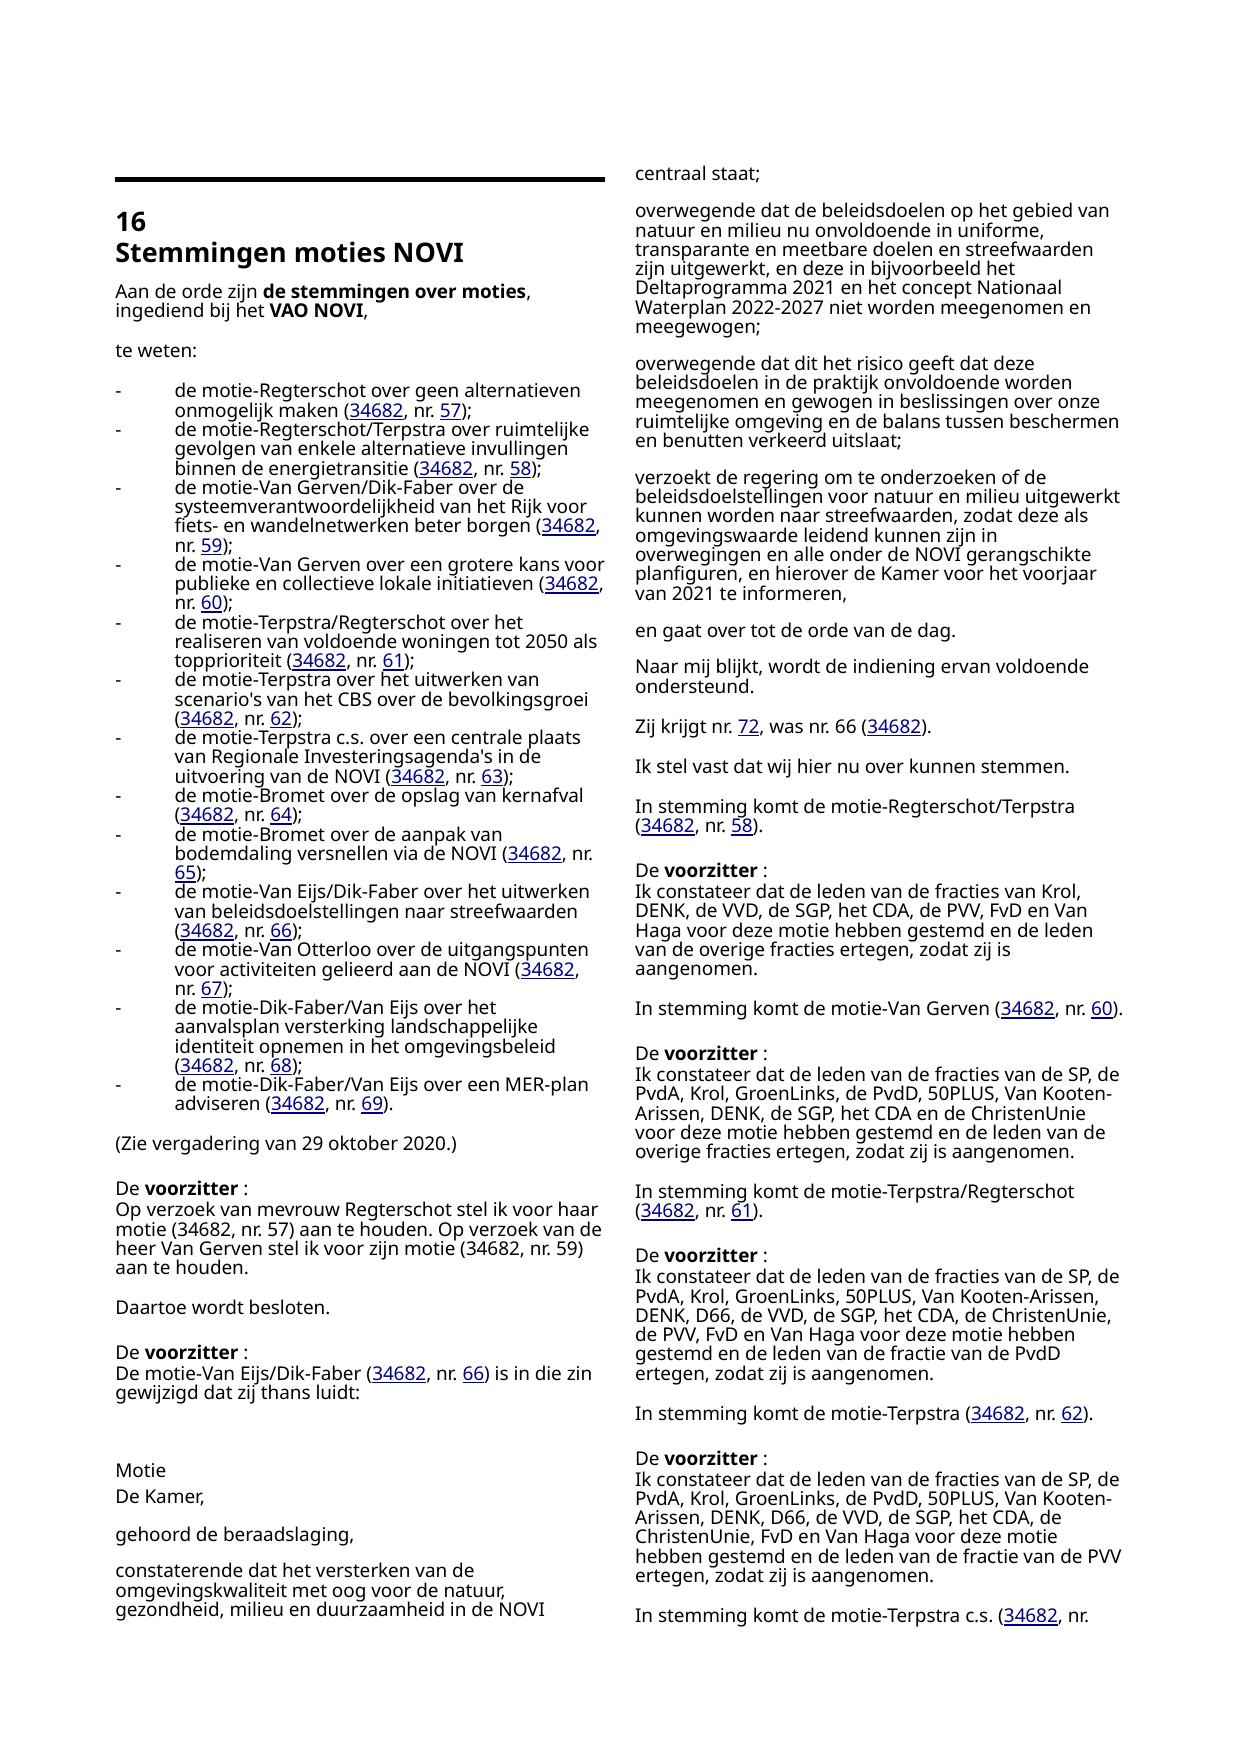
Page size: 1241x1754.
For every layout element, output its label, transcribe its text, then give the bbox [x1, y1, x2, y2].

text Naar mij blijkt, wordt de indiening ervan voldoende ondersteund. [635, 658, 1125, 697]
text De voorzitter : [635, 1040, 1125, 1066]
text In stemming komt de motie-Terpstra c.s. (34682, nr. [635, 1607, 1125, 1626]
text Stemmingen moties NOVI [115, 239, 605, 283]
list de motie-Regterschot over geen alternatieven onmogelijk maken (34682, nr. 57); [115, 382, 605, 421]
text Daartoe wordt besloten. [115, 1299, 605, 1318]
text constaterende dat het versterken van de omgevingskwaliteit met oog voor de natuur, gezondheid, milieu en duurzaamheid in de NOVI [115, 1562, 605, 1620]
text Aan de orde zijn de stemmingen over moties, ingediend bij het VAO NOVI, [115, 283, 605, 322]
list de motie-Terpstra over het uitwerken van scenario's van het CBS over de bevolkingsgroei (34682, nr. 62); [115, 671, 605, 729]
list de motie-Van Eijs/Dik-Faber over het uitwerken van beleidsdoelstellingen naar streefwaarden (34682, nr. 66); [115, 883, 605, 941]
text en gaat over tot de orde van de dag. [635, 622, 1125, 641]
text verzoekt de regering om te onderzoeken of de beleidsdoelstellingen voor natuur en milieu uitgewerkt kunnen worden naar streefwaarden, zodat deze als omgevingswaarde leidend kunnen zijn in overwegingen en alle onder de NOVI gerangschikte planfiguren, en hierover de Kamer voor het voorjaar van 2021 te informeren, [635, 469, 1125, 604]
text In stemming komt de motie-Regterschot/Terpstra (34682, nr. 58). [635, 798, 1125, 836]
list de motie-Terpstra/Regterschot over het realiseren van voldoende woningen tot 2050 als topprioriteit (34682, nr. 61); [115, 614, 605, 671]
list de motie-Dik-Faber/Van Eijs over het aanvalsplan versterking landschappelijke identiteit opnemen in het omgevingsbeleid (34682, nr. 68); [115, 999, 605, 1076]
text Ik constateer dat de leden van de fracties van de SP, de PvdA, Krol, GroenLinks, de PvdD, 50PLUS, Van Kooten-Arissen, DENK, D66, de VVD, de SGP, het CDA, de ChristenUnie, FvD en Van Haga voor deze motie hebben gestemd en de leden van de fractie van de PVV ertegen, zodat zij is aangenomen. [635, 1471, 1125, 1586]
text De Kamer, [115, 1488, 605, 1508]
list de motie-Van Gerven over een grotere kans voor publieke en collectieve lokale initiatieven (34682, nr. 60); [115, 556, 605, 614]
text In stemming komt de motie-Terpstra (34682, nr. 62). [635, 1405, 1125, 1424]
list de motie-Bromet over de aanpak van bodemdaling versnellen via de NOVI (34682, nr. 65); [115, 826, 605, 883]
list de motie-Van Otterloo over de uitgangspunten voor activiteiten gelieerd aan de NOVI (34682, nr. 67); [115, 941, 605, 999]
text De voorzitter : [635, 1445, 1125, 1471]
text te weten: [115, 342, 605, 362]
list de motie-Van Gerven/Dik-Faber over de systeemverantwoordelijkheid van het Rijk voor fiets- en wandelnetwerken beter borgen (34682, nr. 59); [115, 479, 605, 556]
list de motie-Terpstra c.s. over een centrale plaats van Regionale Investeringsagenda's in de uitvoering van de NOVI (34682, nr. 63); [115, 729, 605, 787]
list de motie-Bromet over de opslag van kernafval (34682, nr. 64); [115, 787, 605, 826]
text Op verzoek van mevrouw Regterschot stel ik voor haar motie (34682, nr. 57) aan te houden. Op verzoek van de heer Van Gerven stel ik voor zijn motie (34682, nr. 59) aan te houden. [115, 1201, 605, 1278]
list de motie-Dik-Faber/Van Eijs over een MER-plan adviseren (34682, nr. 69). [115, 1076, 605, 1115]
text Zij krijgt nr. 72, was nr. 66 (34682). [635, 718, 1125, 737]
text overwegende dat de beleidsdoelen op het gebied van natuur en milieu nu onvoldoende in uniforme, transparante en meetbare doelen en streefwaarden zijn uitgewerkt, en deze in bijvoorbeeld het Deltaprogramma 2021 en het concept Nationaal Waterplan 2022-2027 niet worden meegenomen en meegewogen; [635, 202, 1125, 337]
text overwegende dat dit het risico geeft dat deze beleidsdoelen in de praktijk onvoldoende worden meegenomen en gewogen in beslissingen over onze ruimtelijke omgeving en de balans tussen beschermen en benutten verkeerd uitslaat; [635, 355, 1125, 451]
text De voorzitter : [635, 857, 1125, 883]
text (Zie vergadering van 29 oktober 2020.) [115, 1135, 605, 1155]
text centraal staat; [635, 165, 1125, 184]
text Motie [115, 1457, 605, 1483]
text 16 [115, 203, 605, 239]
text Ik constateer dat de leden van de fracties van de SP, de PvdA, Krol, GroenLinks, de PvdD, 50PLUS, Van Kooten-Arissen, DENK, de SGP, het CDA en de ChristenUnie voor deze motie hebben gestemd en de leden van de overige fracties ertegen, zodat zij is aangenomen. [635, 1066, 1125, 1162]
text De voorzitter : [115, 1339, 605, 1365]
text In stemming komt de motie-Van Gerven (34682, nr. 60). [635, 1000, 1125, 1019]
text In stemming komt de motie-Terpstra/Regterschot (34682, nr. 61). [635, 1183, 1125, 1222]
text Ik stel vast dat wij hier nu over kunnen stemmen. [635, 758, 1125, 777]
text De voorzitter : [635, 1243, 1125, 1268]
text De motie-Van Eijs/Dik-Faber (34682, nr. 66) is in die zin gewijzigd dat zij thans luidt: [115, 1365, 605, 1403]
text De voorzitter : [115, 1176, 605, 1201]
list de motie-Regterschot/Terpstra over ruimtelijke gevolgen van enkele alternatieve invullingen binnen de energietransitie (34682, nr. 58); [115, 421, 605, 479]
text Ik constateer dat de leden van de fracties van de SP, de PvdA, Krol, GroenLinks, 50PLUS, Van Kooten-Arissen, DENK, D66, de VVD, de SGP, het CDA, de ChristenUnie, de PVV, FvD en Van Haga voor deze motie hebben gestemd en de leden van de fractie van de PvdD ertegen, zodat zij is aangenomen. [635, 1268, 1125, 1384]
text Ik constateer dat de leden van de fracties van Krol, DENK, de VVD, de SGP, het CDA, de PVV, FvD en Van Haga voor deze motie hebben gestemd en de leden van de overige fracties ertegen, zodat zij is aangenomen. [635, 883, 1125, 979]
text gehoord de beraadslaging, [115, 1526, 605, 1545]
